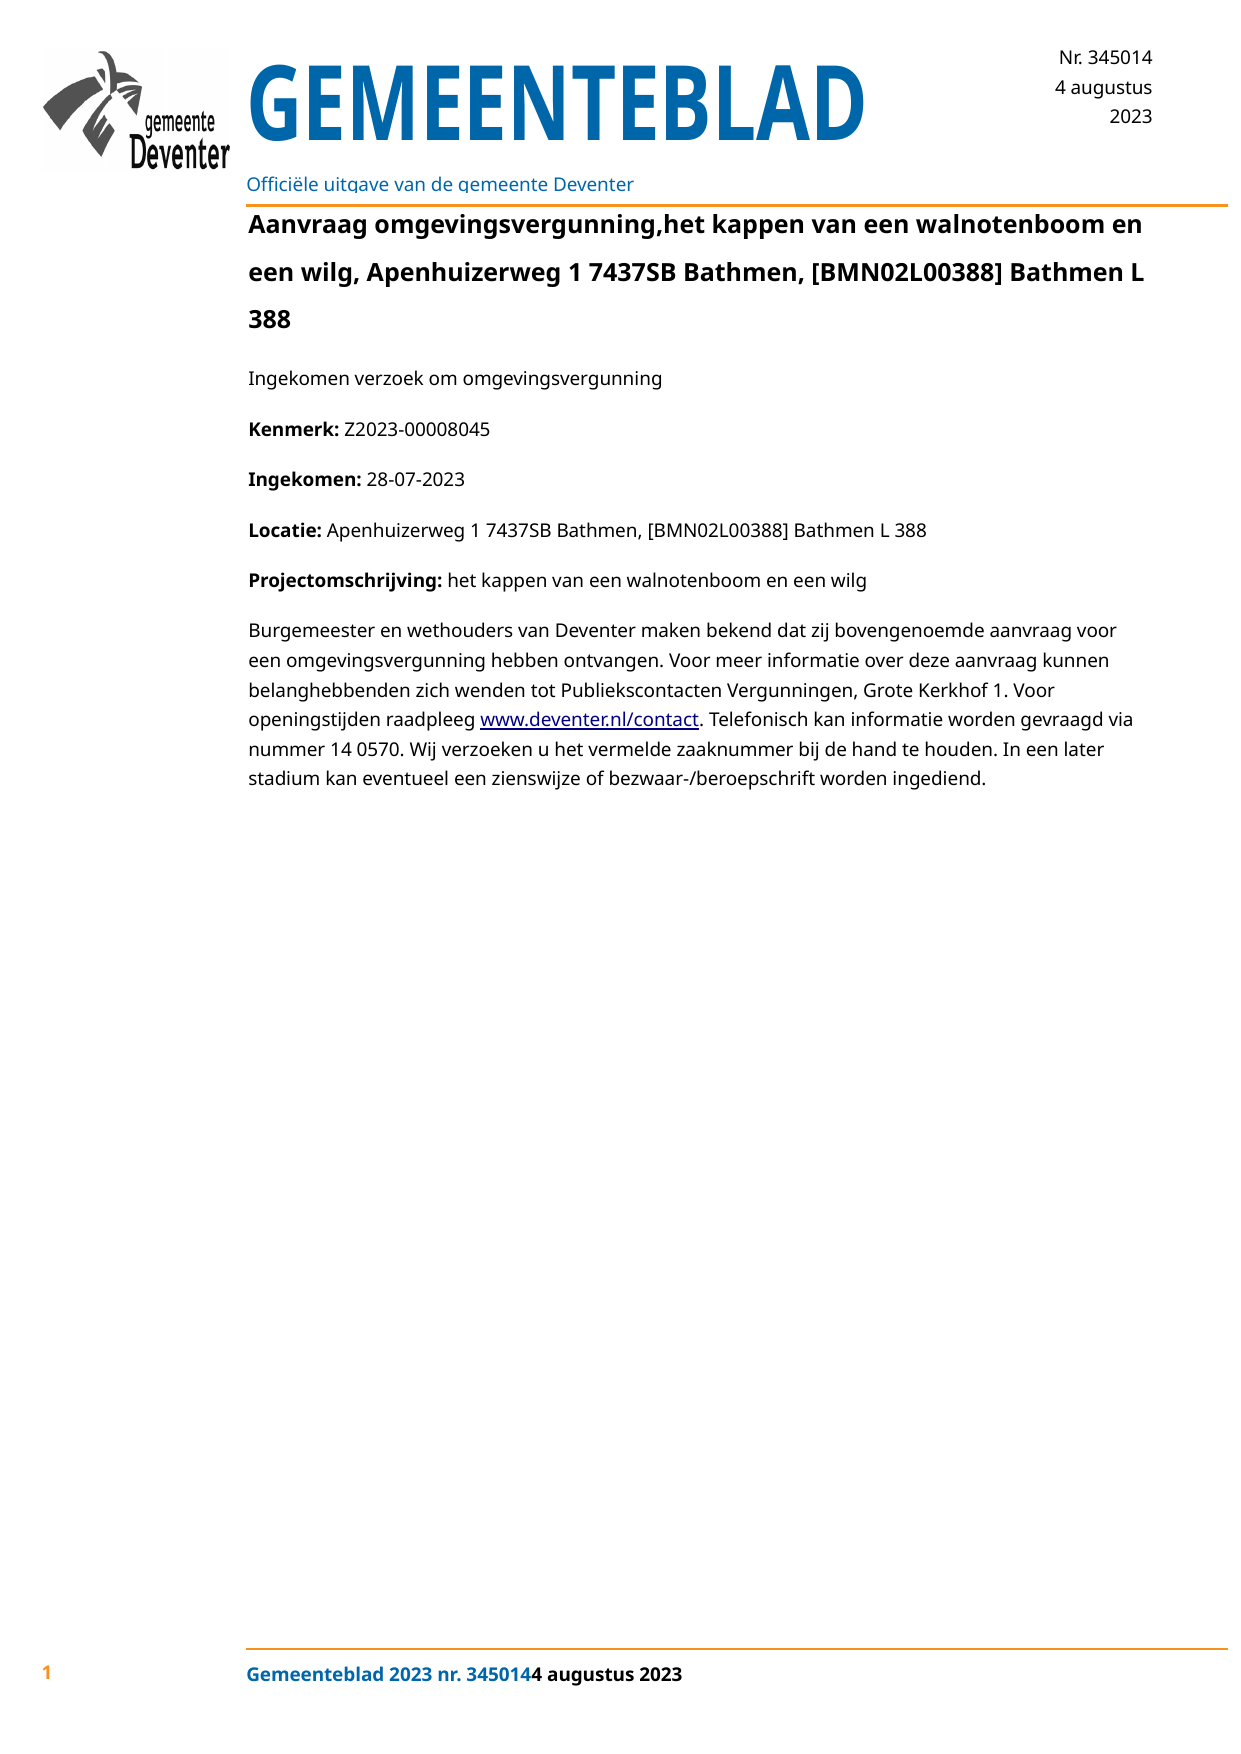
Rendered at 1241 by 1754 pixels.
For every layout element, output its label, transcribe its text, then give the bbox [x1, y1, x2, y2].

text Projectomschrijving: het kappen van een walnotenboom en een wilg [248, 567, 1152, 593]
picture [41, 47, 231, 172]
text Burgemeester en wethouders van Deventer maken bekend dat zij bovengenoemde aanvraag voor een omgevingsvergunning hebben ontvangen. Voor meer informatie over deze aanvraag kunnen belanghebbenden zich wenden tot Publiekscontacten Vergunningen, Grote Kerkhof 1. Voor openingstijden raadpleeg www.deventer.nl/contact. Telefonisch kan informatie worden gevraagd via nummer 14 0570. Wij verzoeken u het vermelde zaaknummer bij de hand te houden. In een later stadium kan eventueel een zienswijze of bezwaar-/beroepschrift worden ingediend. [248, 618, 1152, 791]
text Aanvraag omgevingsvergunning,het kappen van een walnotenboom en een wilg, Apenhuizerweg 1 7437SB Bathmen, [BMN02L00388] Bathmen L 388 [248, 207, 1152, 336]
text Locatie: Apenhuizerweg 1 7437SB Bathmen, [BMN02L00388] Bathmen L 388 [248, 517, 1152, 542]
text Kenmerk: Z2023-00008045 [248, 416, 1152, 442]
text Ingekomen: 28-07-2023 [248, 466, 1152, 492]
text Ingekomen verzoek om omgevingsvergunning [248, 366, 1152, 391]
